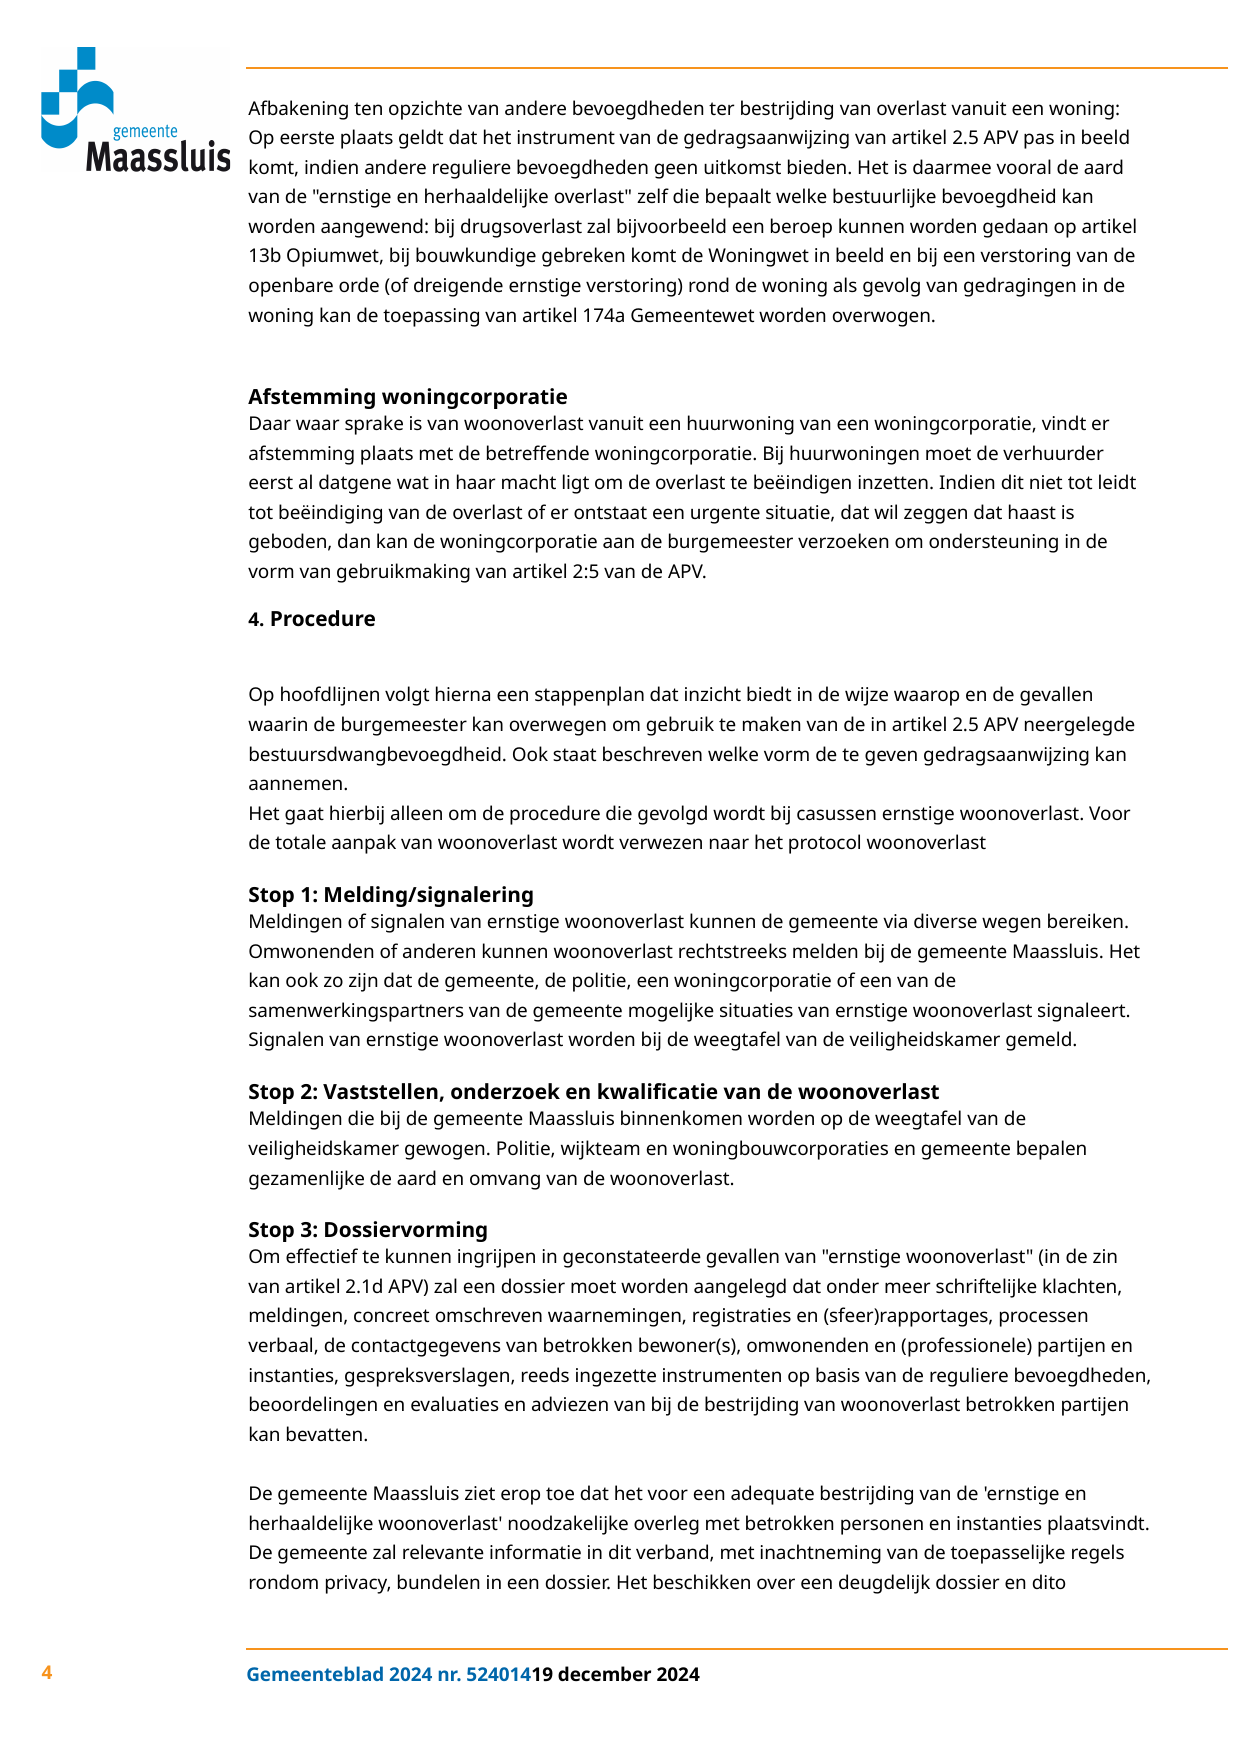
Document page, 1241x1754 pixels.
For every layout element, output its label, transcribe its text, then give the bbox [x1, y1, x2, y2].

text Om effectief te kunnen ingrijpen in geconstateerde gevallen van "ernstige woonoverlast" (in de zin van artikel 2.1d APV) zal een dossier moet worden aangelegd dat onder meer schriftelijke klachten, meldingen, concreet omschreven waarnemingen, registraties en (sfeer)rapportages, processen verbaal, de contactgegevens van betrokken bewoner(s), omwonenden en (professionele) partijen en instanties, gespreksverslagen, reeds ingezette instrumenten op basis van de reguliere bevoegdheden, beoordelingen en evaluaties en adviezen van bij de bestrijding van woonoverlast betrokken partijen kan bevatten. [248, 1243, 1152, 1447]
text Meldingen die bij de gemeente Maassluis binnenkomen worden op de weegtafel van de veiligheidskamer gewogen. Politie, wijkteam en woningbouwcorporaties en gemeente bepalen gezamenlijke de aard en omvang van de woonoverlast. [248, 1106, 1152, 1190]
text Het gaat hierbij alleen om de procedure die gevolgd wordt bij casussen ernstige woonoverlast. Voor de totale aanpak van woonoverlast wordt verwezen naar het protocol woonoverlast [248, 800, 1152, 855]
text Afstemming woningcorporatie [248, 382, 1152, 410]
text Meldingen of signalen van ernstige woonoverlast kunnen de gemeente via diverse wegen bereiken. Omwonenden of anderen kunnen woonoverlast rechtstreeks melden bij de gemeente Maassluis. Het kan ook zo zijn dat de gemeente, de politie, een woningcorporatie of een van de samenwerkingspartners van de gemeente mogelijke situaties van ernstige woonoverlast signaleert. Signalen van ernstige woonoverlast worden bij de weegtafel van de veiligheidskamer gemeld. [248, 908, 1152, 1052]
text Daar waar sprake is van woonoverlast vanuit een huurwoning van een woningcorporatie, vindt er afstemming plaats met de betreffende woningcorporatie. Bij huurwoningen moet de verhuurder eerst al datgene wat in haar macht ligt om de overlast te beëindigen inzetten. Indien dit niet tot leidt tot beëindiging van de overlast of er ontstaat een urgente situatie, dat wil zeggen dat haast is geboden, dan kan de woningcorporatie aan de burgemeester verzoeken om ondersteuning in de vorm van gebruikmaking van artikel 2:5 van de APV. [248, 410, 1152, 584]
text Op eerste plaats geldt dat het instrument van de gedragsaanwijzing van artikel 2.5 APV pas in beeld komt, indien andere reguliere bevoegdheden geen uitkomst bieden. Het is daarmee vooral de aard van de "ernstige en herhaaldelijke overlast" zelf die bepaalt welke bestuurlijke bevoegdheid kan worden aangewend: bij drugsoverlast zal bijvoorbeeld een beroep kunnen worden gedaan op artikel 13b Opiumwet, bij bouwkundige gebreken komt de Woningwet in beeld en bij een verstoring van de openbare orde (of dreigende ernstige verstoring) rond de woning als gevolg van gedragingen in de woning kan de toepassing van artikel 174a Gemeentewet worden overwogen. [248, 124, 1152, 328]
text Afbakening ten opzichte van andere bevoegdheden ter bestrijding van overlast vanuit een woning: [248, 95, 1152, 121]
text 4. Procedure [248, 604, 1152, 632]
text De gemeente Maassluis ziet erop toe dat het voor een adequate bestrijding van de 'ernstige en herhaaldelijke woonoverlast' noodzakelijke overleg met betrokken personen en instanties plaatsvindt. De gemeente zal relevante informatie in dit verband, met inachtneming van de toepasselijke regels rondom privacy, bundelen in een dossier. Het beschikken over een deugdelijk dossier en dito [248, 1480, 1152, 1595]
text Stop 2: Vaststellen, onderzoek en kwalificatie van de woonoverlast [248, 1077, 1152, 1106]
picture [41, 47, 231, 172]
text Op hoofdlijnen volgt hierna een stappenplan dat inzicht biedt in de wijze waarop en de gevallen waarin de burgemeester kan overwegen om gebruik te maken van de in artikel 2.5 APV neergelegde bestuursdwangbevoegdheid. Ook staat beschreven welke vorm de te geven gedragsaanwijzing kan aannemen. [248, 682, 1152, 796]
text Stop 3: Dossiervorming [248, 1215, 1152, 1243]
text Stop 1: Melding/signalering [248, 880, 1152, 908]
picture [41, 47, 77, 92]
